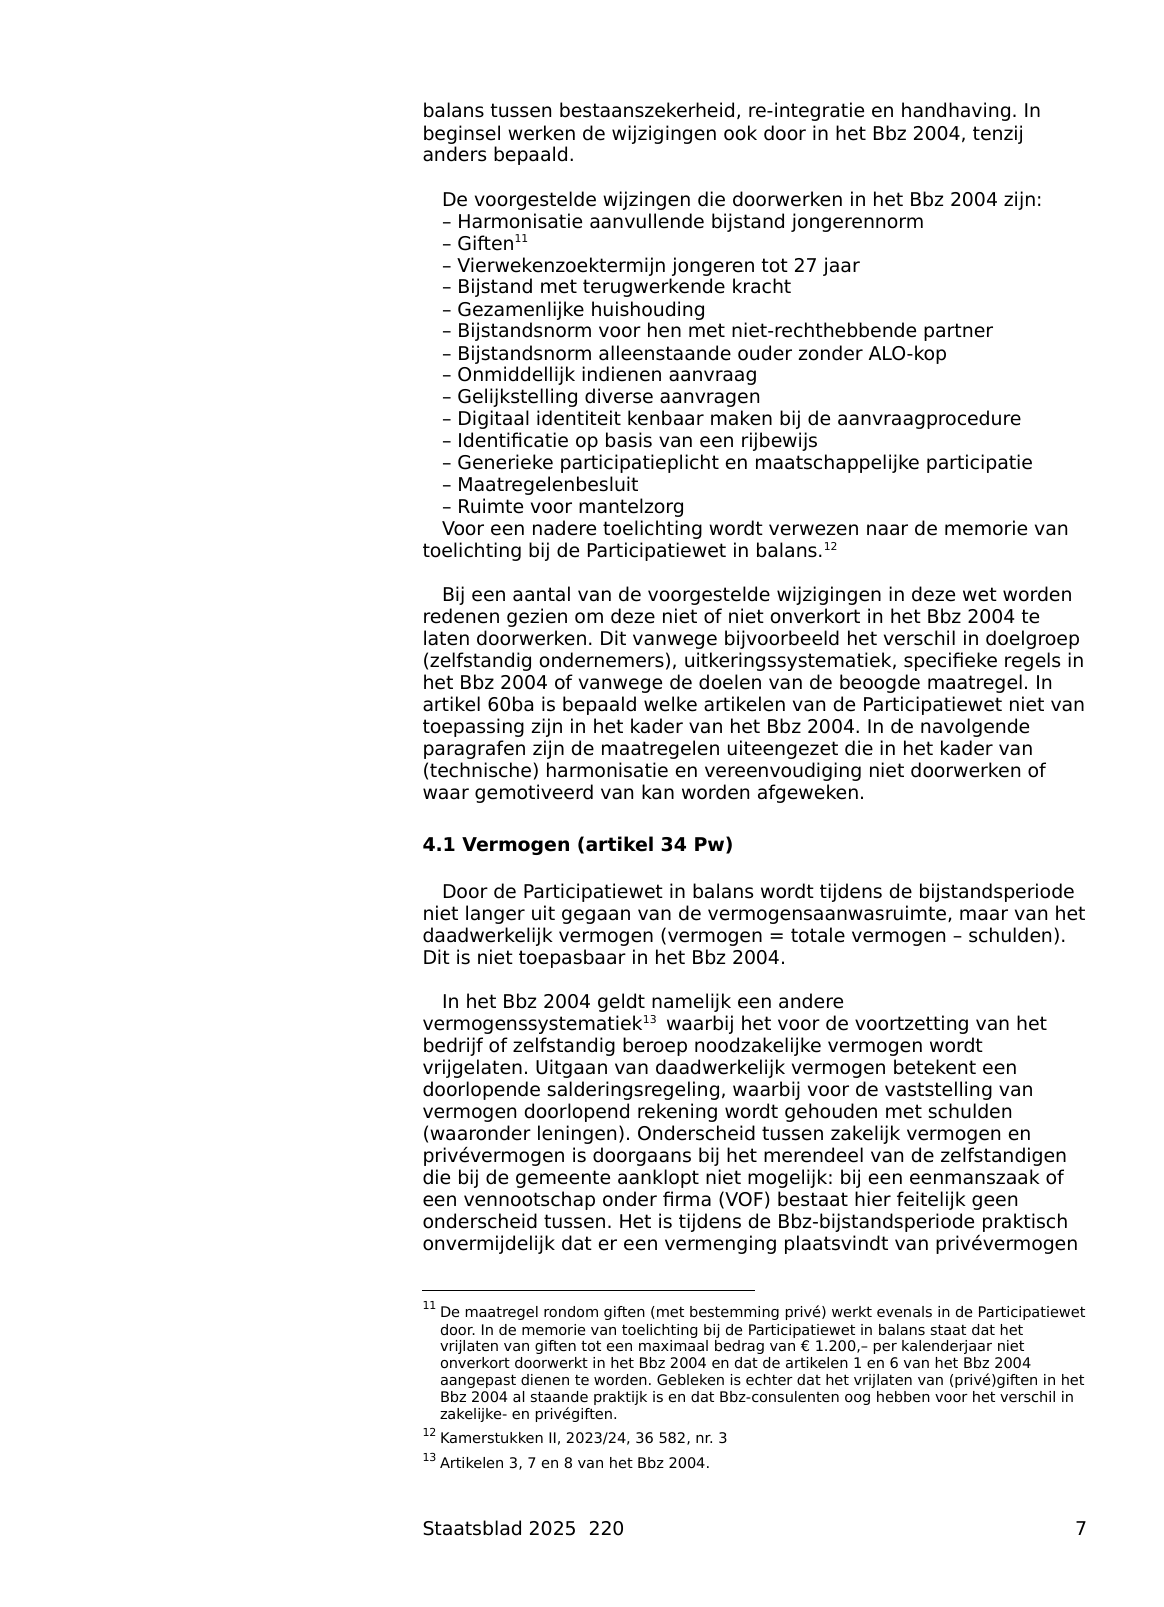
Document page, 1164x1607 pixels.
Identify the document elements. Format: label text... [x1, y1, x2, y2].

text – Gezamenlijke huishouding [422, 298, 1087, 320]
text – Bijstandsnorm voor hen met niet-rechthebbende partner [422, 320, 1087, 342]
text In het Bbz 2004 geldt namelijk een andere vermogenssystematiek waarbij het voor de voortzetting van het bedrijf of zelfstandig beroep noodzakelijke vermogen wordt vrijgelaten. Uitgaan van daadwerkelijk vermogen betekent een doorlopende salderingsregeling, waarbij voor de vaststelling van vermogen doorlopend rekening wordt gehouden met schulden (waaronder leningen). Onderscheid tussen zakelijk vermogen en privévermogen is doorgaans bij het merendeel van de zelfstandigen die bij de gemeente aanklopt niet mogelijk: bij een eenmanszaak of een vennootschap onder firma (VOF) bestaat hier feitelijk geen onderscheid tussen. Het is tijdens de Bbz-bijstandsperiode praktisch onvermijdelijk dat er een vermenging plaatsvindt van privévermogen [422, 991, 1087, 1255]
text Artikelen 3, 7 en 8 van het Bbz 2004. [422, 1451, 1087, 1473]
text – Harmonisatie aanvullende bijstand jongerennorm [422, 211, 1087, 232]
text – Vierwekenzoektermijn jongeren tot 27 jaar [422, 254, 1087, 276]
text – Onmiddellijk indienen aanvraag [422, 364, 1087, 386]
text – Bijstand met terugwerkende kracht [422, 276, 1087, 298]
text – Digitaal identiteit kenbaar maken bij de aanvraagprocedure [422, 408, 1087, 430]
text – Generieke participatieplicht en maatschappelijke participatie [422, 452, 1087, 474]
text Door de Participatiewet in balans wordt tijdens de bijstandsperiode niet langer uit gegaan van de vermogensaanwasruimte, maar van het daadwerkelijk vermogen (vermogen = totale vermogen – schulden). Dit is niet toepasbaar in het Bbz 2004. [422, 881, 1087, 969]
text – Identificatie op basis van een rijbewijs [422, 430, 1087, 452]
text Bij een aantal van de voorgestelde wijzigingen in deze wet worden redenen gezien om deze niet of niet onverkort in het Bbz 2004 te laten doorwerken. Dit vanwege bijvoorbeeld het verschil in doelgroep (zelfstandig ondernemers), uitkeringssystematiek, specifieke regels in het Bbz 2004 of vanwege de doelen van de beoogde maatregel. In artikel 60ba is bepaald welke artikelen van de Participatiewet niet van toepassing zijn in het kader van het Bbz 2004. In de navolgende paragrafen zijn de maatregelen uiteengezet die in het kader van (technische) harmonisatie en vereenvoudiging niet doorwerken of waar gemotiveerd van kan worden afgeweken. [422, 584, 1087, 804]
text – Maatregelenbesluit [422, 474, 1087, 496]
text Kamerstukken II, 2023/24, 36 582, nr. 3 [422, 1426, 1087, 1448]
text De voorgestelde wijzingen die doorwerken in het Bbz 2004 zijn: [422, 188, 1087, 211]
text balans tussen bestaanszekerheid, re-integratie en handhaving. In beginsel werken de wijzigingen ook door in het Bbz 2004, tenzij anders bepaald. [422, 100, 1087, 166]
text – Gelijkstelling diverse aanvragen [422, 386, 1087, 408]
text De maatregel rondom giften (met bestemming privé) werkt evenals in de Participatiewet door. In de memorie van toelichting bij de Participatiewet in balans staat dat het vrijlaten van giften tot een maximaal bedrag van € 1.200,– per kalenderjaar niet onverkort doorwerkt in het Bbz 2004 en dat de artikelen 1 en 6 van het Bbz 2004 aangepast dienen te worden. Gebleken is echter dat het vrijlaten van (privé)giften in het Bbz 2004 al staande praktijk is en dat Bbz-consulenten oog hebben voor het verschil in zakelijke- en privégiften. [422, 1299, 1087, 1423]
text – Giften [422, 232, 1087, 254]
text – Bijstandsnorm alleenstaande ouder zonder ALO-kop [422, 342, 1087, 364]
text Voor een nadere toelichting wordt verwezen naar de memorie van toelichting bij de Participatiewet in balans. [422, 518, 1087, 562]
text – Ruimte voor mantelzorg [422, 496, 1087, 518]
subtitle 4.1 Vermogen (artikel 34 Pw) [422, 834, 1087, 856]
